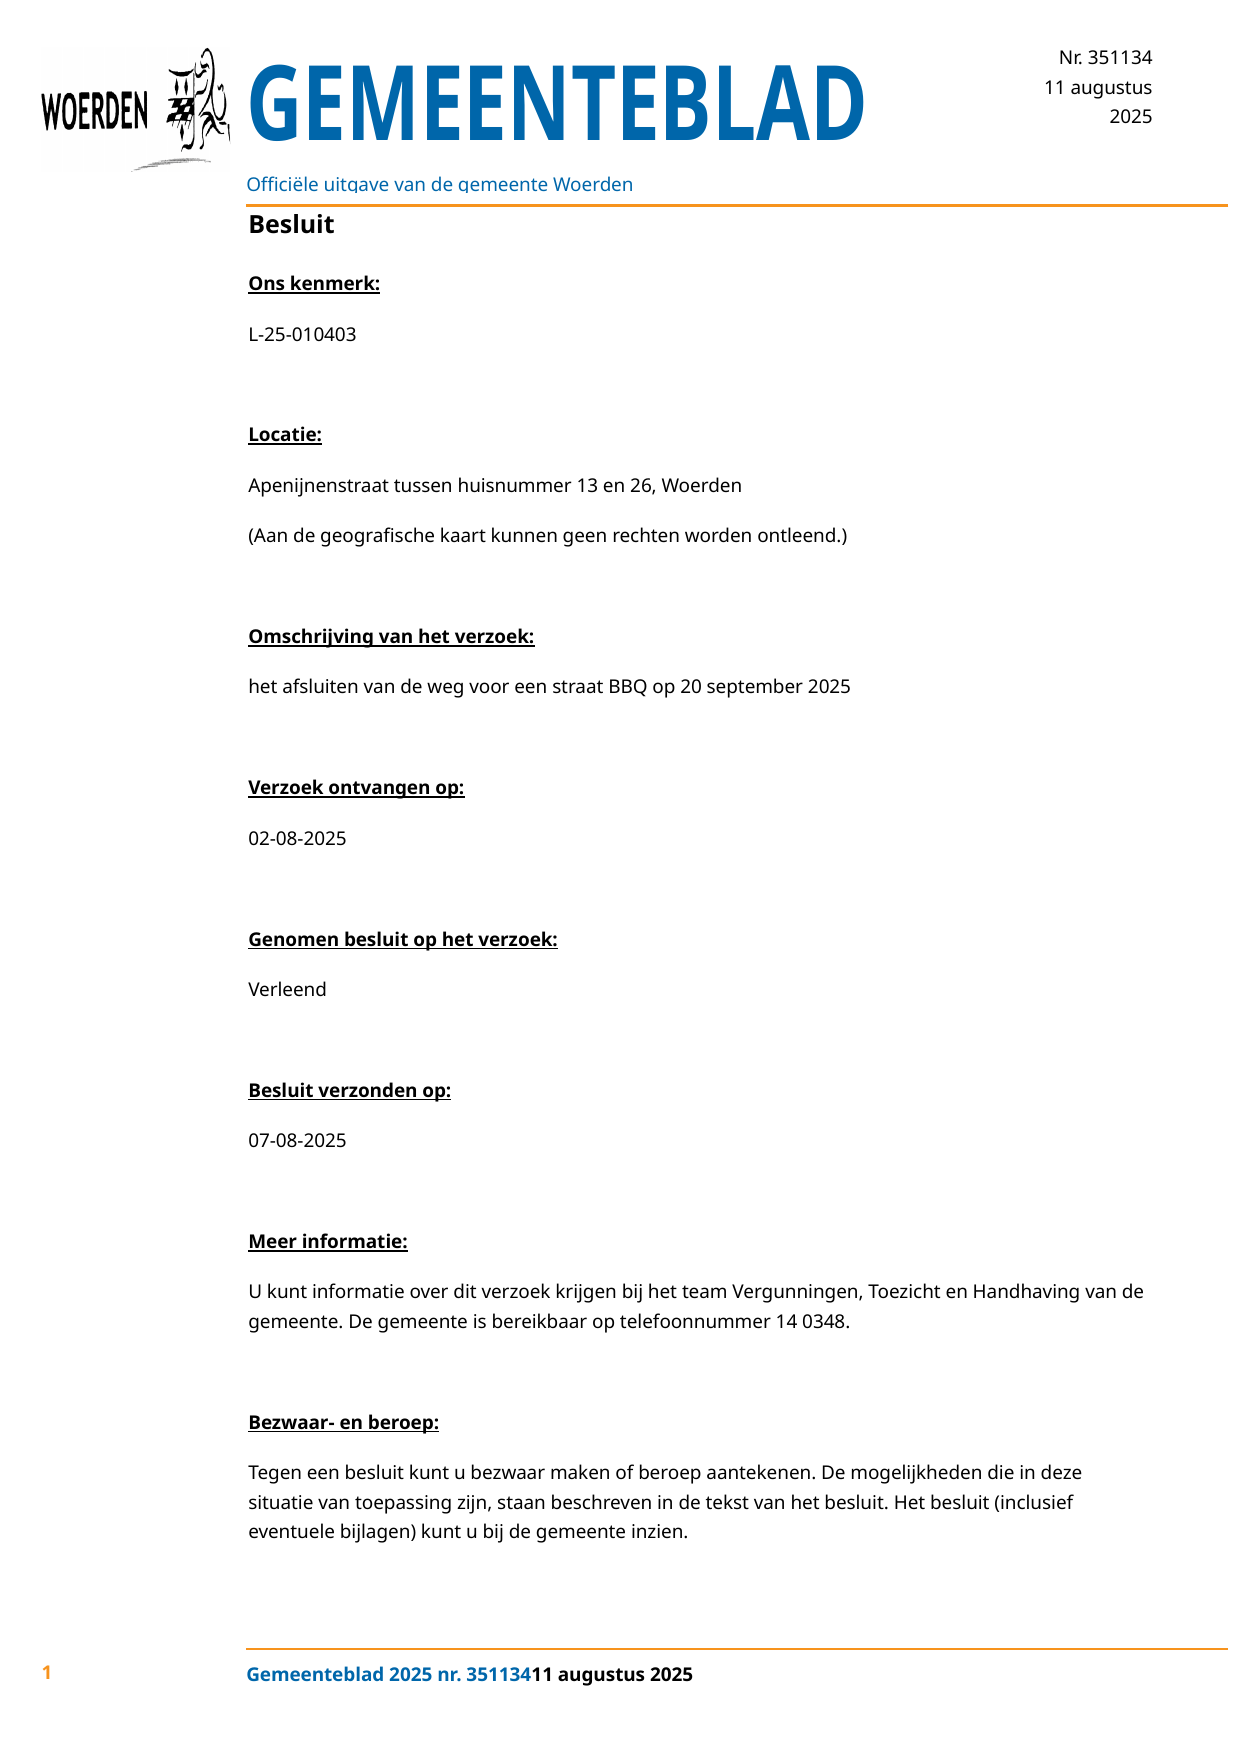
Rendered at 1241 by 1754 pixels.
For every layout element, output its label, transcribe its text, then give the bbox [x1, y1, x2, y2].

text 02-08-2025 [248, 825, 1152, 851]
text Apenijnenstraat tussen huisnummer 13 en 26, Woerden [248, 472, 1152, 498]
text Besluit [248, 207, 1152, 241]
text U kunt informatie over dit verzoek krijgen bij het team Vergunningen, Toezicht en Handhaving van de gemeente. De gemeente is bereikbaar op telefoonnummer 14 0348. [248, 1279, 1152, 1334]
picture [41, 47, 231, 172]
text 07-08-2025 [248, 1127, 1152, 1153]
text Tegen een besluit kunt u bezwaar maken of beroep aantekenen. De mogelijkheden die in deze situatie van toepassing zijn, staan beschreven in de tekst van het besluit. Het besluit (inclusief eventuele bijlagen) kunt u bij de gemeente inzien. [248, 1459, 1152, 1544]
text Verleend [248, 976, 1152, 1002]
text Genomen besluit op het verzoek: [248, 926, 1152, 951]
text L-25-010403 [248, 321, 1152, 346]
text Omschrijving van het verzoek: [248, 623, 1152, 649]
text Besluit verzonden op: [248, 1077, 1152, 1103]
text Bezwaar- en beroep: [248, 1409, 1152, 1435]
text Meer informatie: [248, 1228, 1152, 1254]
text (Aan de geografische kaart kunnen geen rechten worden ontleend.) [248, 522, 1152, 548]
text Locatie: [248, 422, 1152, 447]
text Ons kenmerk: [248, 270, 1152, 296]
text Verzoek ontvangen op: [248, 774, 1152, 800]
text het afsluiten van de weg voor een straat BBQ op 20 september 2025 [248, 674, 1152, 699]
